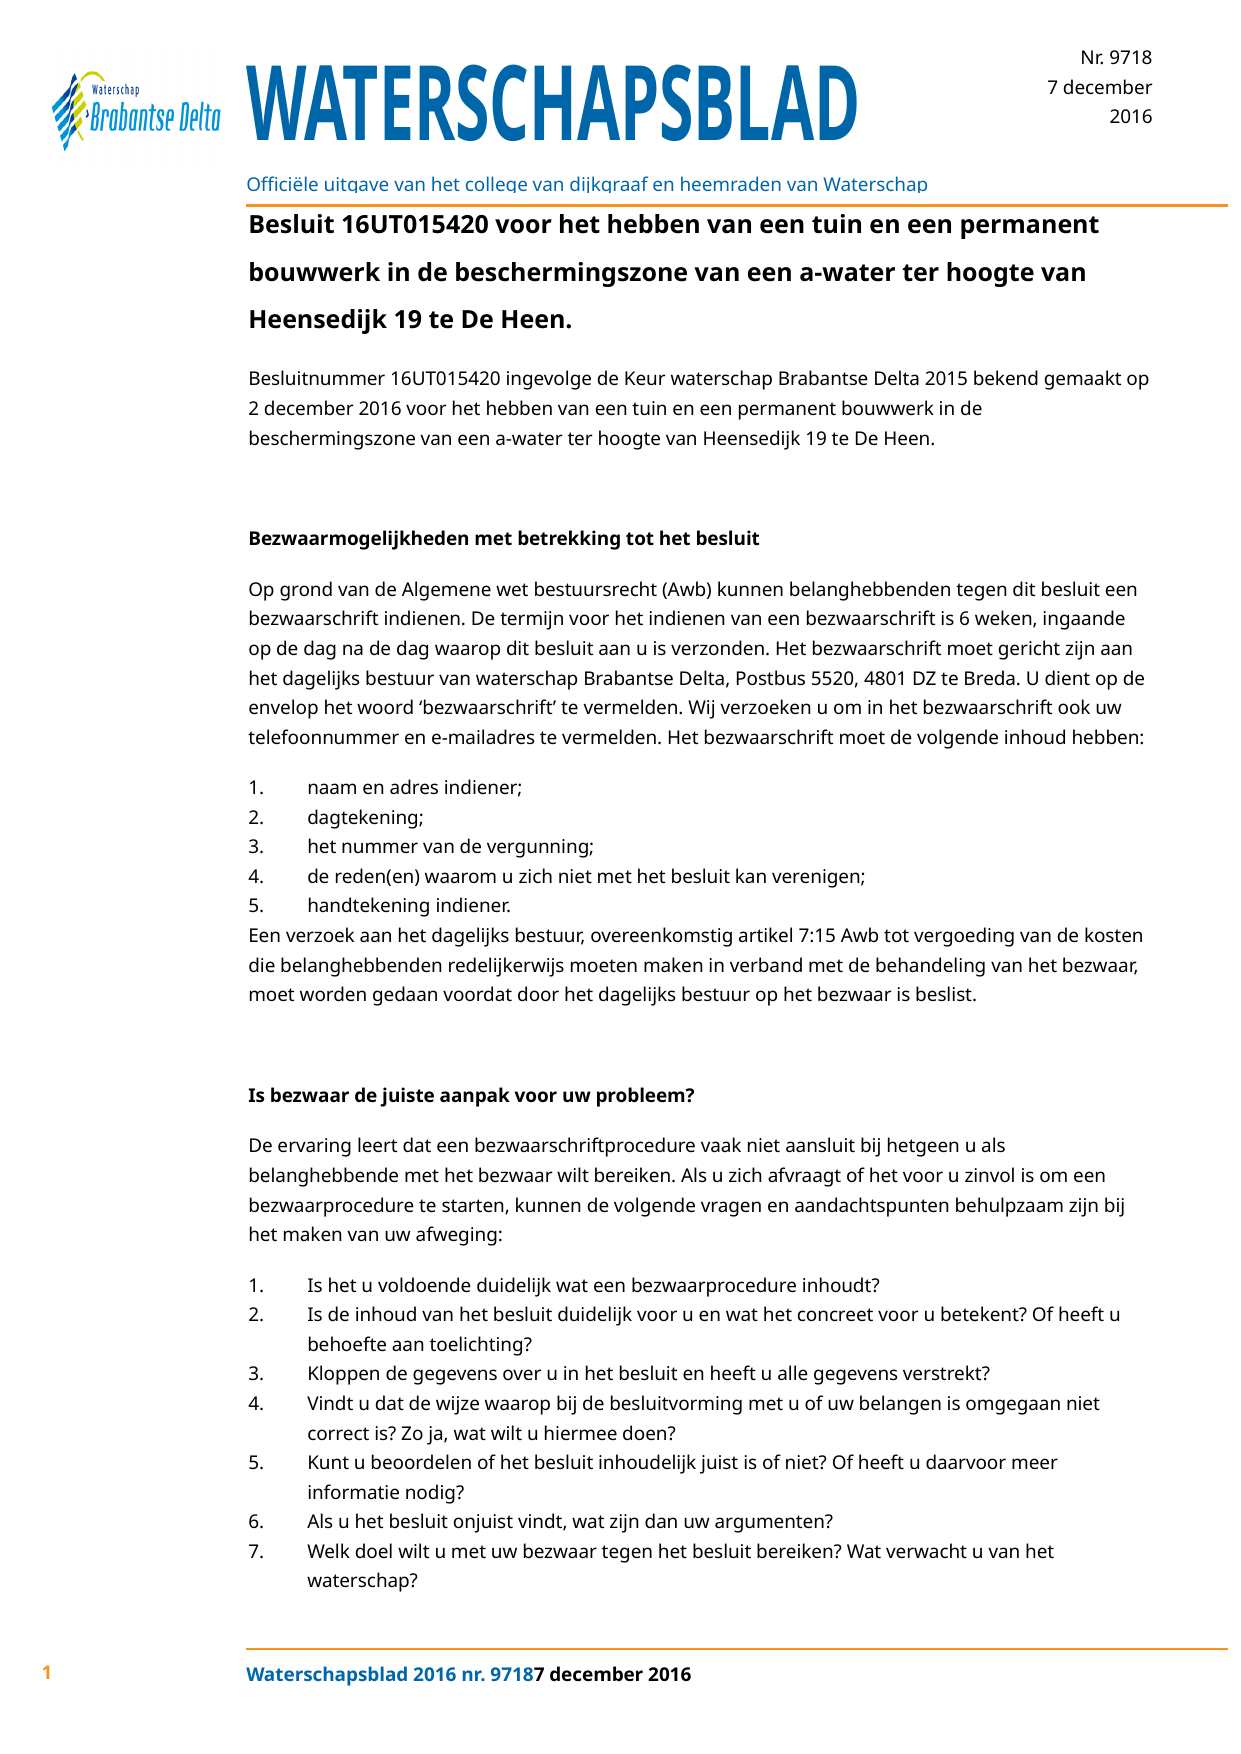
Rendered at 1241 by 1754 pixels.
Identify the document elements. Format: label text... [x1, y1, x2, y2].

list Vindt u dat de wijze waarop bij de besluitvorming met u of uw belangen is omgegaan niet correct is? Zo ja, wat wilt u hiermee doen? [248, 1390, 1152, 1445]
list handtekening indiener. [248, 893, 1152, 918]
list Welk doel wilt u met uw bezwaar tegen het besluit bereiken? Wat verwacht u van het waterschap? [248, 1538, 1152, 1593]
text Is bezwaar de juiste aanpak voor uw probleem? [248, 1082, 1152, 1108]
text De ervaring leert dat een bezwaarschriftprocedure vaak niet aansluit bij hetgeen u als belanghebbende met het bezwaar wilt bereiken. Als u zich afvraagt of het voor u zinvol is om een bezwaarprocedure te starten, kunnen de volgende vragen en aandachtspunten behulpzaam zijn bij het maken van uw afweging: [248, 1133, 1152, 1247]
list naam en adres indiener; [248, 774, 1152, 800]
text Op grond van de Algemene wet bestuursrecht (Awb) kunnen belanghebbenden tegen dit besluit een bezwaarschrift indienen. De termijn voor het indienen van een bezwaarschrift is 6 weken, ingaande op de dag na de dag waarop dit besluit aan u is verzonden. Het bezwaarschrift moet gericht zijn aan het dagelijks bestuur van waterschap Brabantse Delta, Postbus 5520, 4801 DZ te Breda. U dient op de envelop het woord ‘bezwaarschrift’ te vermelden. Wij verzoeken u om in het bezwaarschrift ook uw telefoonnummer en e‑mailadres te vermelden. Het bezwaarschrift moet de volgende inhoud hebben: [248, 576, 1152, 749]
text Besluitnummer 16UT015420 ingevolge de Keur waterschap Brabantse Delta 2015 bekend gemaakt op 2 december 2016 voor het hebben van een tuin en een permanent bouwwerk in de beschermingszone van een a-water ter hoogte van Heensedijk 19 te De Heen. [248, 366, 1152, 450]
list dagtekening; [248, 804, 1152, 829]
picture [41, 47, 231, 172]
list de reden(en) waarom u zich niet met het besluit kan verenigen; [248, 863, 1152, 889]
list Als u het besluit onjuist vindt, wat zijn dan uw argumenten? [248, 1508, 1152, 1534]
text Bezwaarmogelijkheden met betrekking tot het besluit [248, 526, 1152, 551]
list Is de inhoud van het besluit duidelijk voor u en wat het concreet voor u betekent? Of heeft u behoefte aan toelichting? [248, 1301, 1152, 1357]
list Kloppen de gegevens over u in het besluit en heeft u alle gegevens verstrekt? [248, 1361, 1152, 1386]
list Is het u voldoende duidelijk wat een bezwaarprocedure inhoudt? [248, 1272, 1152, 1297]
list het nummer van de vergunning; [248, 833, 1152, 859]
list Kunt u beoordelen of het besluit inhoudelijk juist is of niet? Of heeft u daarvoor meer informatie nodig? [248, 1449, 1152, 1504]
text Besluit 16UT015420 voor het hebben van een tuin en een permanent bouwwerk in de beschermingszone van een a-water ter hoogte van Heensedijk 19 te De Heen. [248, 207, 1152, 336]
text Een verzoek aan het dagelijks bestuur, overeenkomstig artikel 7:15 Awb tot vergoeding van de kosten die belanghebbenden redelijkerwijs moeten maken in verband met de behandeling van het bezwaar, moet worden gedaan voordat door het dagelijks bestuur op het bezwaar is beslist. [248, 922, 1152, 1007]
